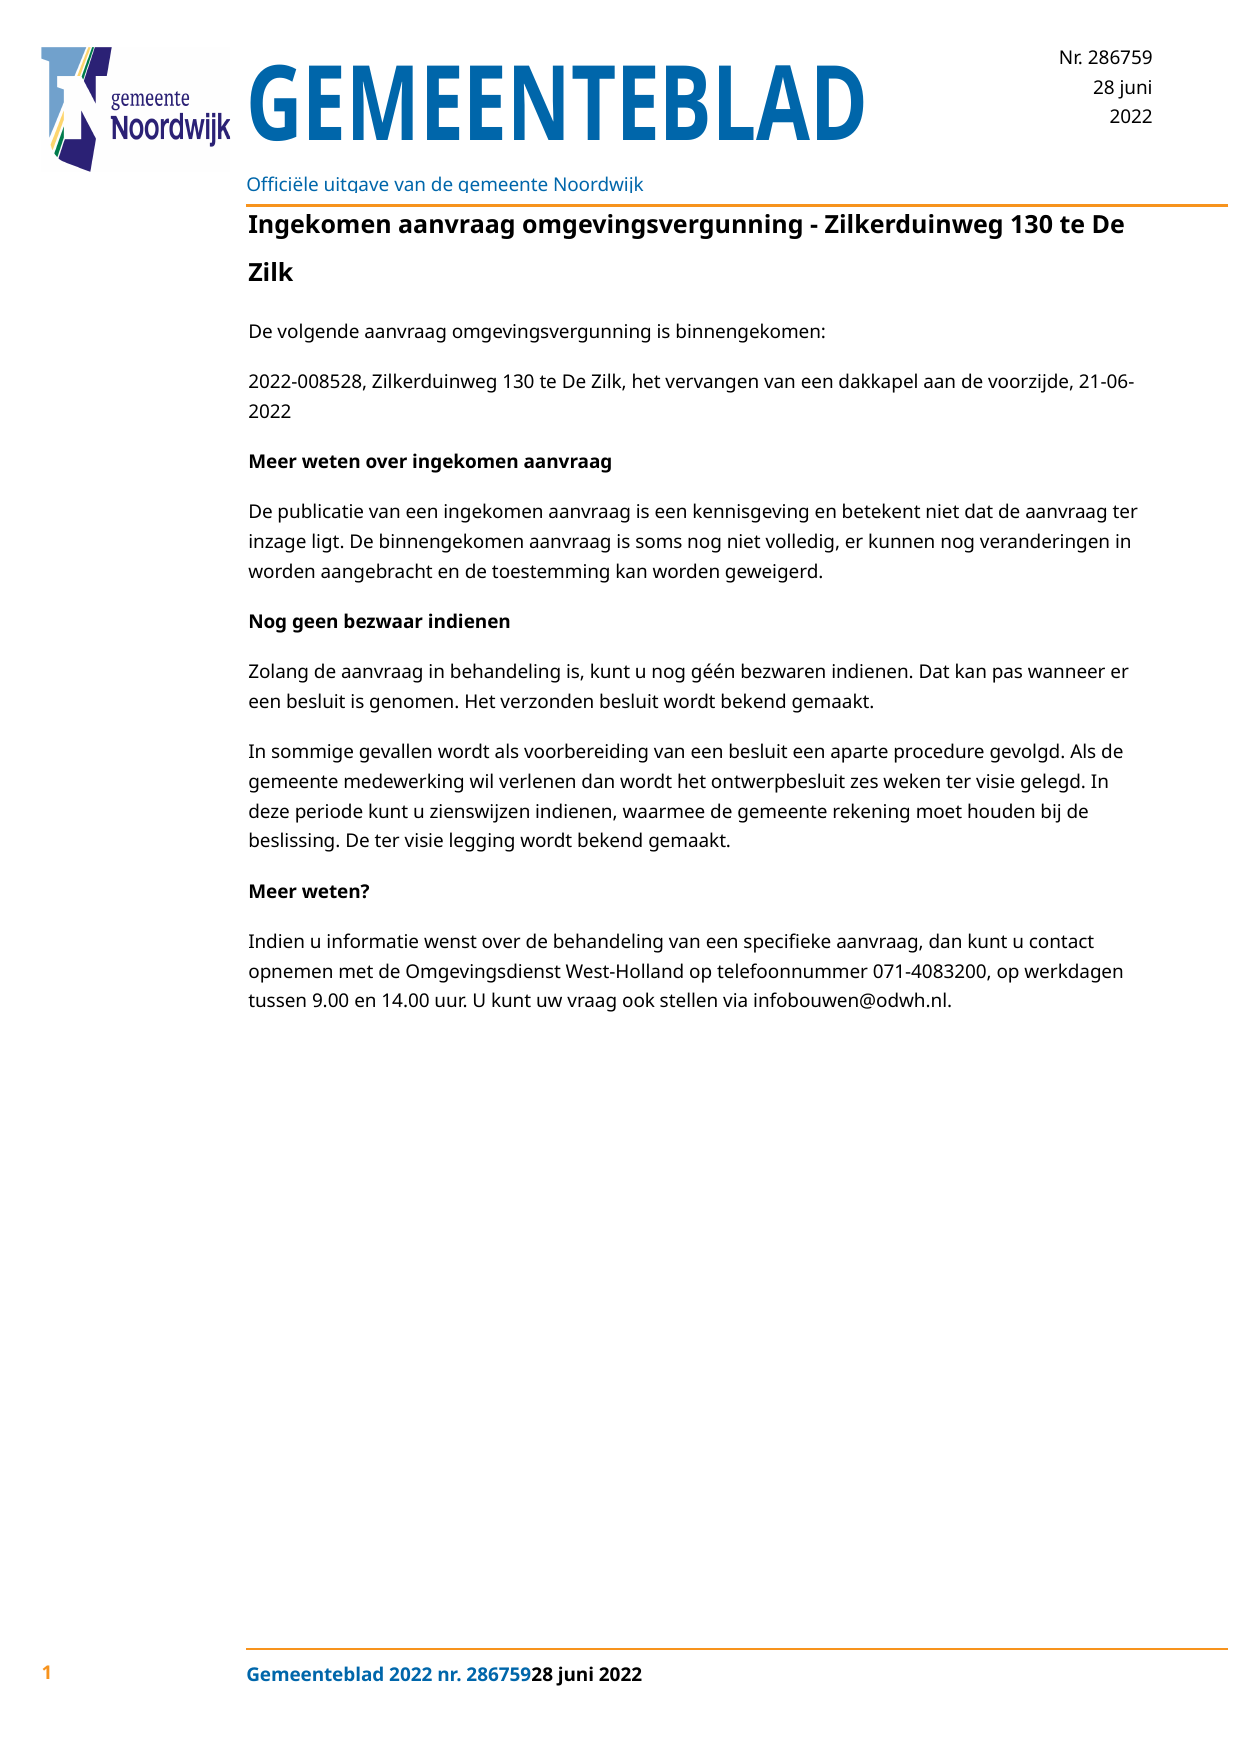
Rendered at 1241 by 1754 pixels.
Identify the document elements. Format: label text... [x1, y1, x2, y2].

text De publicatie van een ingekomen aanvraag is een kennisgeving en betekent niet dat de aanvraag ter inzage ligt. De binnengekomen aanvraag is soms nog niet volledig, er kunnen nog veranderingen in worden aangebracht en de toestemming kan worden geweigerd. [248, 499, 1152, 584]
text Indien u informatie wenst over de behandeling van een specifieke aanvraag, dan kunt u contact opnemen met de Omgevingsdienst West-Holland op telefoonnummer 071-4083200, op werkdagen tussen 9.00 en 14.00 uur. U kunt uw vraag ook stellen via infobouwen@odwh.nl. [248, 928, 1152, 1013]
text 2022-008528, Zilkerduinweg 130 te De Zilk, het vervangen van een dakkapel aan de voorzijde, 21-06-2022 [248, 368, 1152, 424]
text In sommige gevallen wordt als voorbereiding van een besluit een aparte procedure gevolgd. Als de gemeente medewerking wil verlenen dan wordt het ontwerpbesluit zes weken ter visie gelegd. In deze periode kunt u zienswijzen indienen, waarmee de gemeente rekening moet houden bij de beslissing. De ter visie legging wordt bekend gemaakt. [248, 739, 1152, 853]
text Nog geen bezwaar indienen [248, 608, 1152, 634]
picture [41, 47, 231, 172]
text Zolang de aanvraag in behandeling is, kunt u nog géén bezwaren indienen. Dat kan pas wanneer er een besluit is genomen. Het verzonden besluit wordt bekend gemaakt. [248, 659, 1152, 714]
text Meer weten? [248, 878, 1152, 904]
text Meer weten over ingekomen aanvraag [248, 448, 1152, 474]
text Ingekomen aanvraag omgevingsvergunning - Zilkerduinweg 130 te De Zilk [248, 207, 1152, 288]
text De volgende aanvraag omgevingsvergunning is binnengekomen: [248, 318, 1152, 344]
